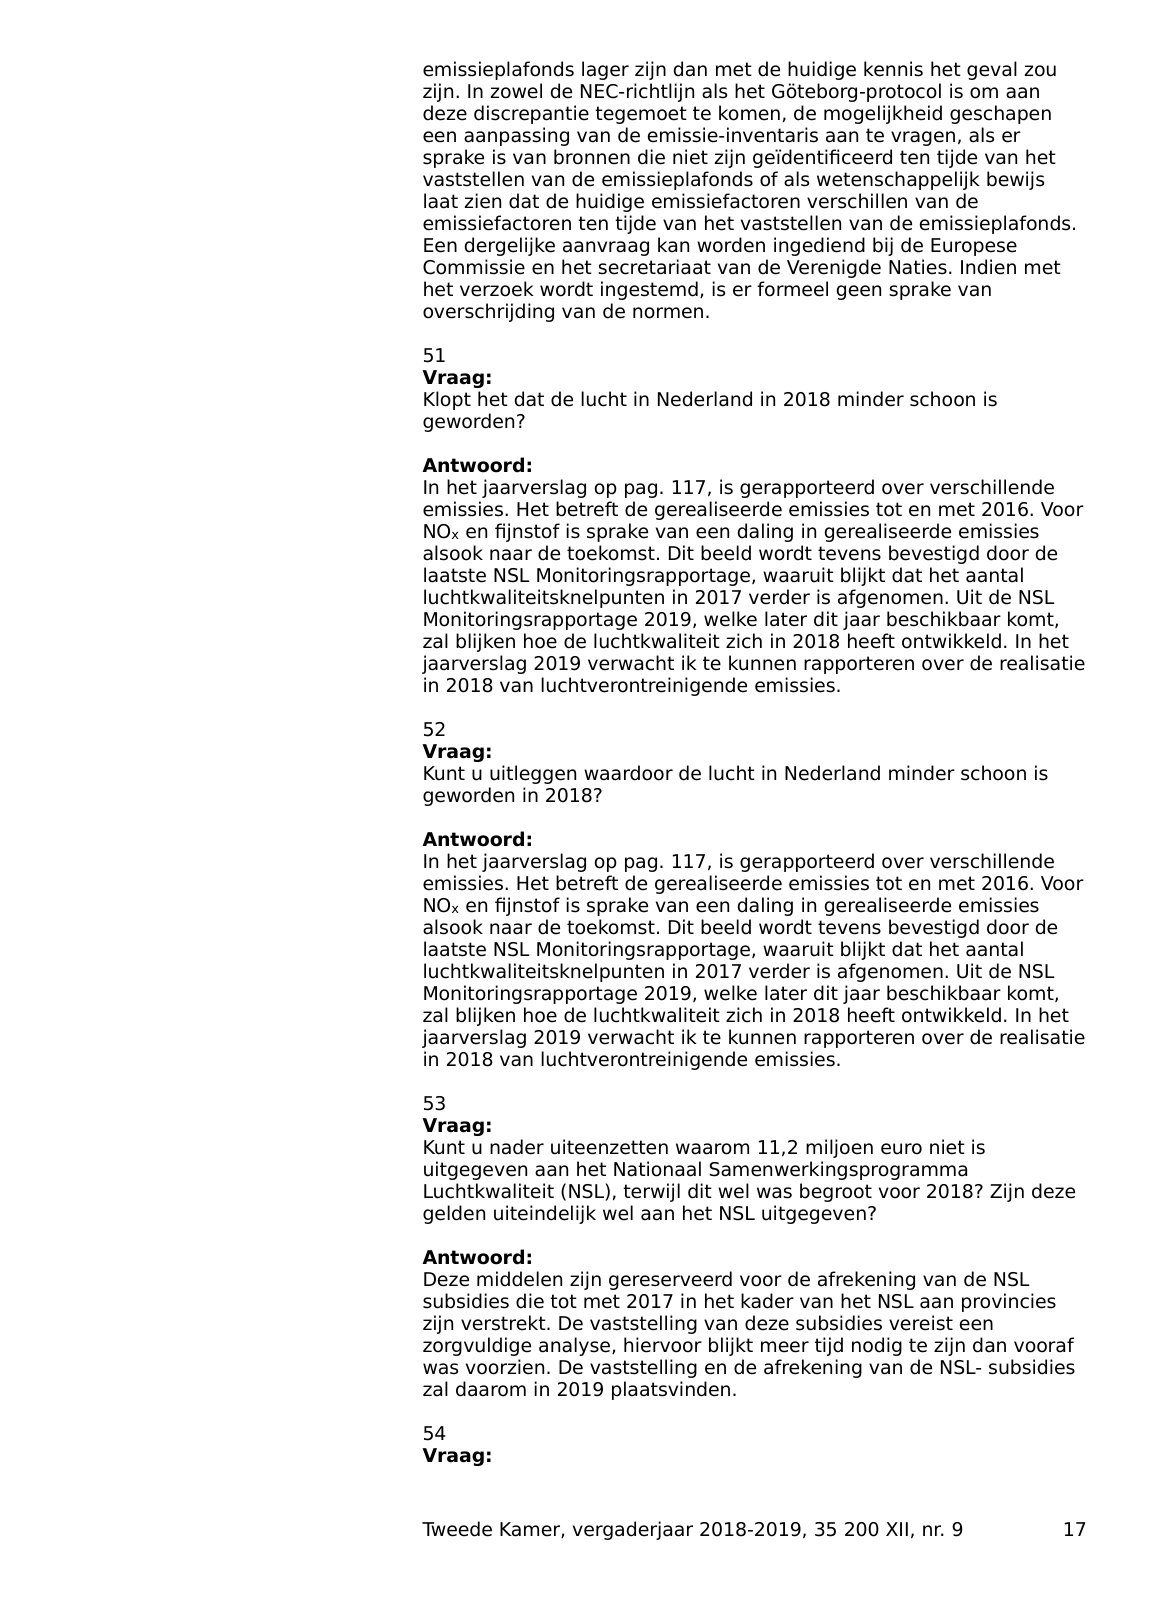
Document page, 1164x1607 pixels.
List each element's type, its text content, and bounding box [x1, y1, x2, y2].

text 54 [422, 1423, 1087, 1445]
text Antwoord: [422, 455, 1087, 477]
text Kunt u nader uiteenzetten waarom 11,2 miljoen euro niet is uitgegeven aan het Nationaal Samenwerkingsprogramma Luchtkwaliteit (NSL), terwijl dit wel was begroot voor 2018? Zijn deze gelden uiteindelijk wel aan het NSL uitgegeven? [422, 1137, 1087, 1225]
text In het jaarverslag op pag. 117, is gerapporteerd over verschillende emissies. Het betreft de gerealiseerde emissies tot en met 2016. Voor NOx en fijnstof is sprake van een daling in gerealiseerde emissies alsook naar de toekomst. Dit beeld wordt tevens bevestigd door de laatste NSL Monitoringsrapportage, waaruit blijkt dat het aantal luchtkwaliteitsknelpunten in 2017 verder is afgenomen. Uit de NSL Monitoringsrapportage 2019, welke later dit jaar beschikbaar komt, zal blijken hoe de luchtkwaliteit zich in 2018 heeft ontwikkeld. In het jaarverslag 2019 verwacht ik te kunnen rapporteren over de realisatie in 2018 van luchtverontreinigende emissies. [422, 477, 1087, 697]
text 51 [422, 345, 1087, 367]
text Antwoord: [422, 1247, 1087, 1269]
text Vraag: [422, 1445, 1087, 1467]
text 52 [422, 719, 1087, 741]
text Klopt het dat de lucht in Nederland in 2018 minder schoon is geworden? [422, 389, 1087, 433]
text Vraag: [422, 367, 1087, 389]
text 53 [422, 1093, 1087, 1115]
text emissieplafonds lager zijn dan met de huidige kennis het geval zou zijn. In zowel de NEC-richtlijn als het Göteborg-protocol is om aan deze discrepantie tegemoet te komen, de mogelijkheid geschapen een aanpassing van de emissie-inventaris aan te vragen, als er sprake is van bronnen die niet zijn geïdentificeerd ten tijde van het vaststellen van de emissieplafonds of als wetenschappelijk bewijs laat zien dat de huidige emissiefactoren verschillen van de emissiefactoren ten tijde van het vaststellen van de emissieplafonds. Een dergelijke aanvraag kan worden ingediend bij de Europese Commissie en het secretariaat van de Verenigde Naties. Indien met het verzoek wordt ingestemd, is er formeel geen sprake van overschrijding van de normen. [422, 59, 1087, 323]
text Vraag: [422, 741, 1087, 763]
text Kunt u uitleggen waardoor de lucht in Nederland minder schoon is geworden in 2018? [422, 763, 1087, 807]
text In het jaarverslag op pag. 117, is gerapporteerd over verschillende emissies. Het betreft de gerealiseerde emissies tot en met 2016. Voor NOx en fijnstof is sprake van een daling in gerealiseerde emissies alsook naar de toekomst. Dit beeld wordt tevens bevestigd door de laatste NSL Monitoringsrapportage, waaruit blijkt dat het aantal luchtkwaliteitsknelpunten in 2017 verder is afgenomen. Uit de NSL Monitoringsrapportage 2019, welke later dit jaar beschikbaar komt, zal blijken hoe de luchtkwaliteit zich in 2018 heeft ontwikkeld. In het jaarverslag 2019 verwacht ik te kunnen rapporteren over de realisatie in 2018 van luchtverontreinigende emissies. [422, 851, 1087, 1071]
text Deze middelen zijn gereserveerd voor de afrekening van de NSL subsidies die tot met 2017 in het kader van het NSL aan provincies zijn verstrekt. De vaststelling van deze subsidies vereist een zorgvuldige analyse, hiervoor blijkt meer tijd nodig te zijn dan vooraf was voorzien. De vaststelling en de afrekening van de NSL- subsidies zal daarom in 2019 plaatsvinden. [422, 1269, 1087, 1401]
text Vraag: [422, 1115, 1087, 1137]
text Antwoord: [422, 829, 1087, 851]
